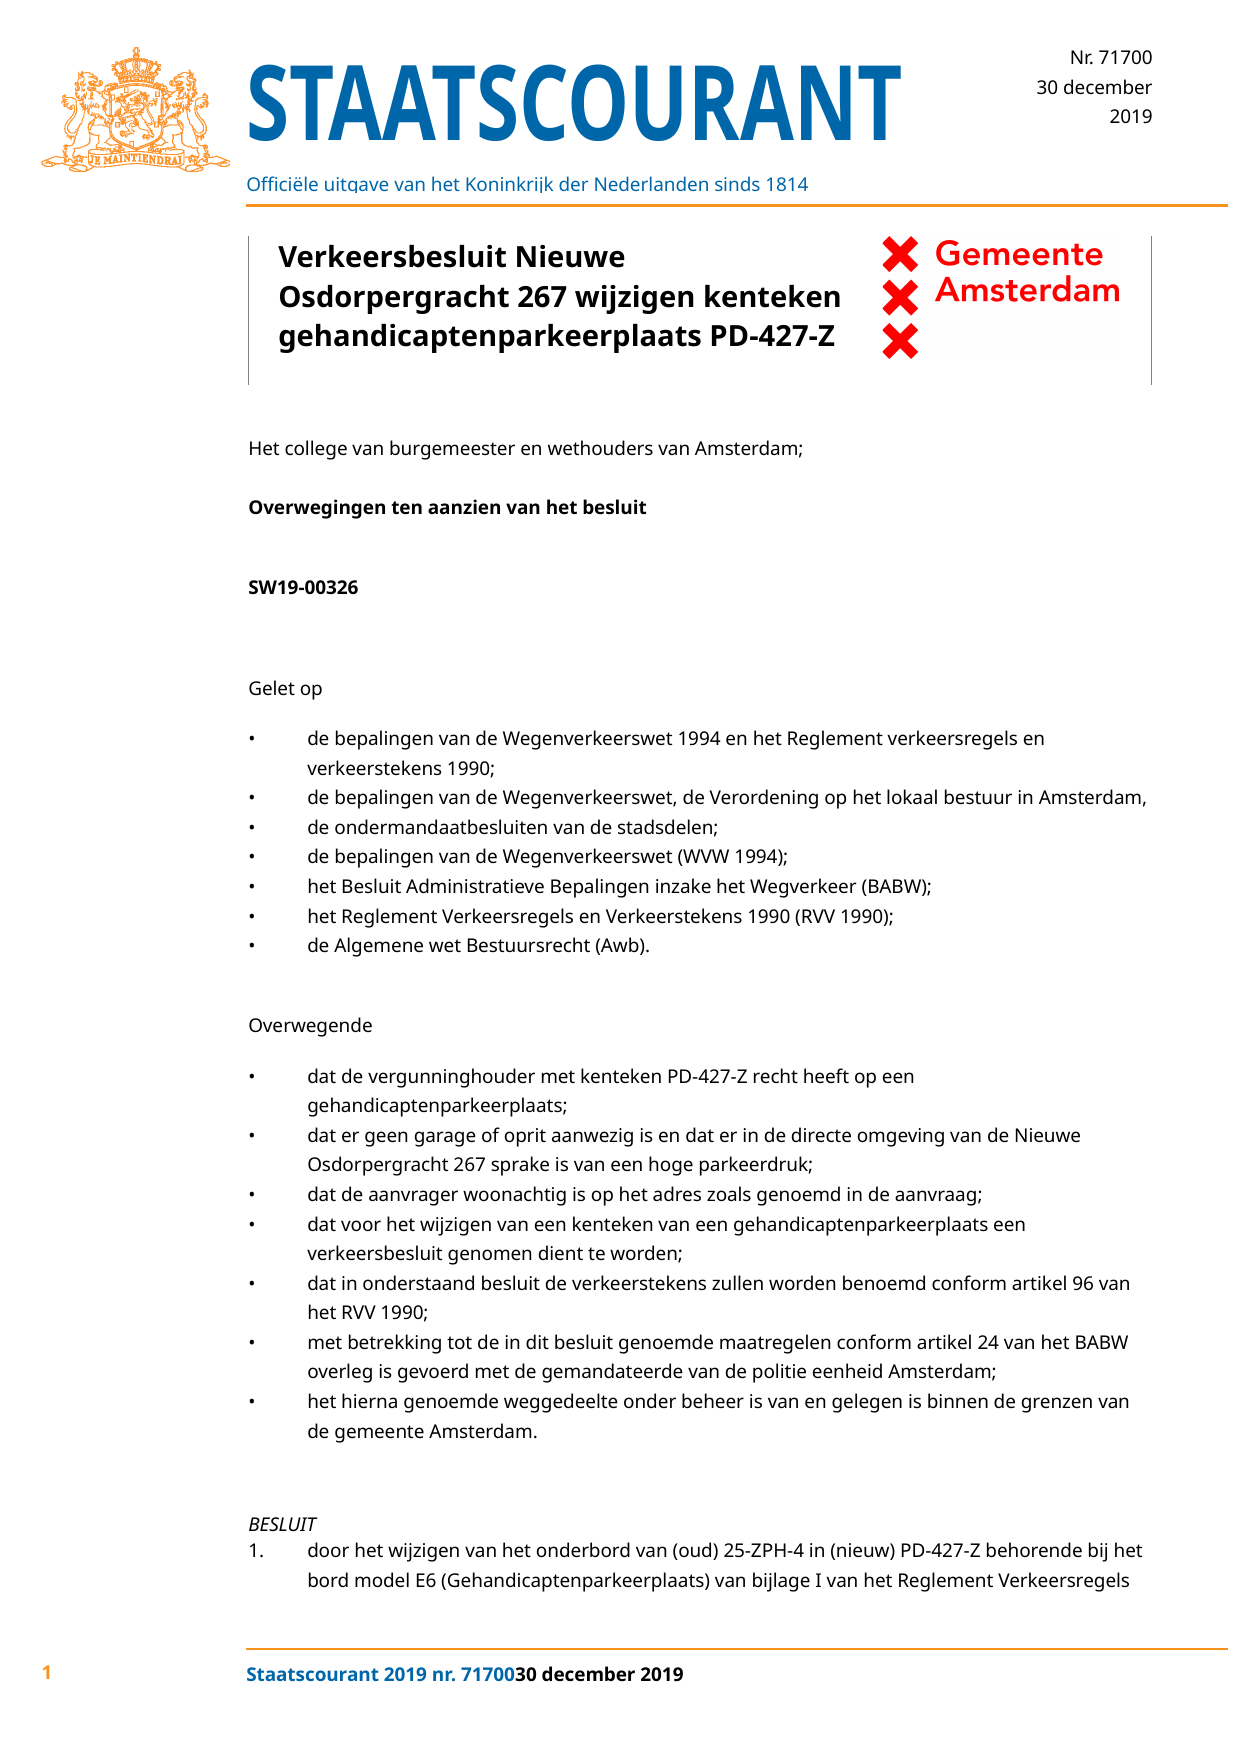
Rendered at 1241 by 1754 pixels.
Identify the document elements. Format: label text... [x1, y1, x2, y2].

list dat de vergunninghouder met kenteken PD-427-Z recht heeft op een gehandicaptenparkeerplaats; [248, 1063, 1152, 1118]
table_header [850, 236, 1151, 385]
list dat voor het wijzigen van een kenteken van een gehandicaptenparkeerplaats een verkeersbesluit genomen dient te worden; [248, 1211, 1152, 1266]
list dat de aanvrager woonachtig is op het adres zoals genoemd in de aanvraag; [248, 1181, 1152, 1207]
text BESLUIT [248, 1511, 1152, 1537]
list de bepalingen van de Wegenverkeerswet 1994 en het Reglement verkeersregels en verkeerstekens 1990; [248, 725, 1152, 781]
list de bepalingen van de Wegenverkeerswet (WVW 1994); [248, 844, 1152, 869]
table_header Verkeersbesluit Nieuwe Osdorpergracht 267 wijzigen kenteken gehandicaptenparkeerplaats PD-427-Z [249, 236, 850, 385]
list het hierna genoemde weggedeelte onder beheer is van en gelegen is binnen de grenzen van de gemeente Amsterdam. [248, 1388, 1152, 1444]
list dat in onderstaand besluit de verkeerstekens zullen worden benoemd conform artikel 96 van het RVV 1990; [248, 1270, 1152, 1325]
list de ondermandaatbesluiten van de stadsdelen; [248, 814, 1152, 840]
list de Algemene wet Bestuursrecht (Awb). [248, 932, 1152, 958]
text Het college van burgemeester en wethouders van Amsterdam; [248, 435, 1152, 461]
list door het wijzigen van het onderbord van (oud) 25-ZPH-4 in (nieuw) PD-427-Z behorende bij het bord model E6 (Gehandicaptenparkeerplaats) van bijlage I van het Reglement Verkeersregels [248, 1537, 1152, 1592]
list het Reglement Verkeersregels en Verkeerstekens 1990 (RVV 1990); [248, 903, 1152, 929]
list dat er geen garage of oprit aanwezig is en dat er in de directe omgeving van de Nieuwe Osdorpergracht 267 sprake is van een hoge parkeerdruk; [248, 1122, 1152, 1177]
picture [882, 236, 1119, 359]
text Gelet op [248, 675, 1152, 701]
text Overwegende [248, 1012, 1152, 1038]
text SW19-00326 [248, 574, 1152, 600]
list met betrekking tot de in dit besluit genoemde maatregelen conform artikel 24 van het BABW overleg is gevoerd met de gemandateerde van de politie eenheid Amsterdam; [248, 1329, 1152, 1384]
list de bepalingen van de Wegenverkeerswet, de Verordening op het lokaal bestuur in Amsterdam, [248, 784, 1152, 810]
text Overwegingen ten aanzien van het besluit [248, 494, 1152, 520]
list het Besluit Administratieve Bepalingen inzake het Wegverkeer (BABW); [248, 873, 1152, 899]
picture [41, 47, 231, 172]
